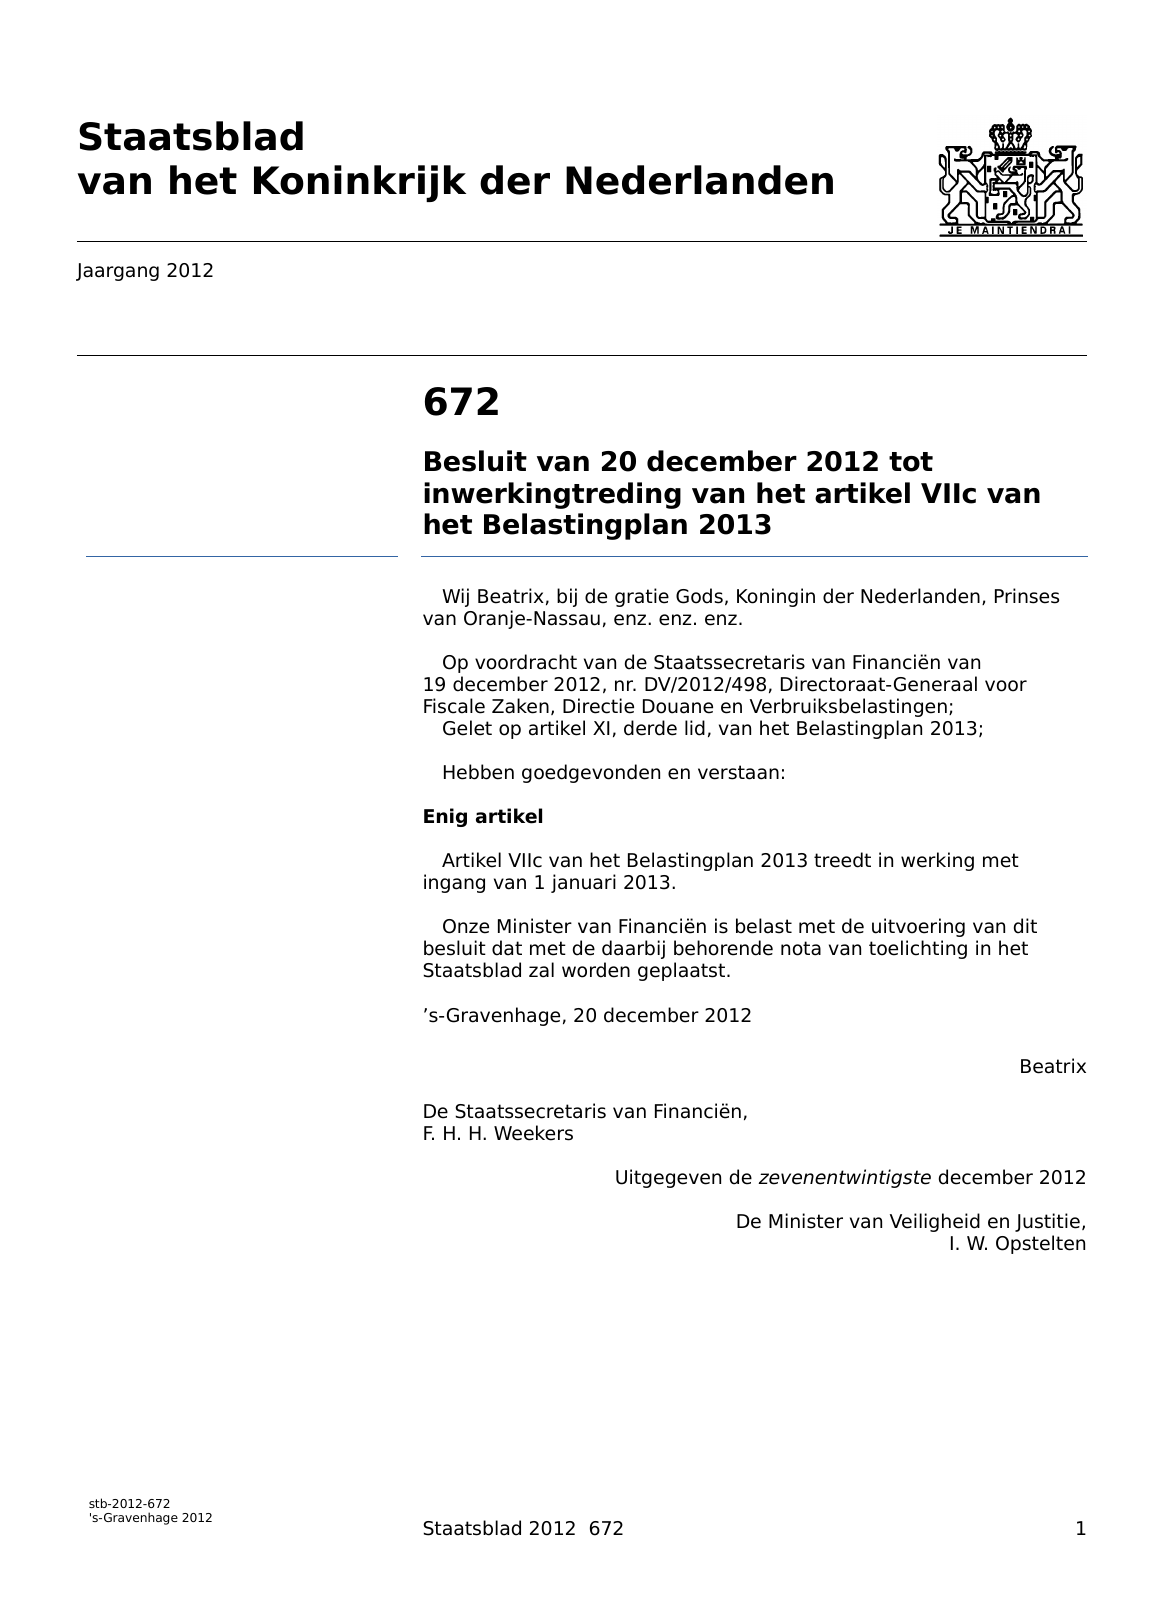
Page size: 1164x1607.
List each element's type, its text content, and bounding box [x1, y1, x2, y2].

text Beatrix [422, 1056, 1087, 1078]
text Wij Beatrix, bij de gratie Gods, Koningin der Nederlanden, Prinses van Oranje-Nassau, enz. enz. enz. [422, 586, 1087, 629]
text Op voordracht van de Staatssecretaris van Financiën van 19 december 2012, nr. DV/2012/498, Directoraat-Generaal voor Fiscale Zaken, Directie Douane en Verbruiksbelastingen; [422, 652, 1087, 718]
text Besluit van 20 december 2012 tot inwerkingtreding van het artikel VIIc van het Belastingplan 2013 [422, 447, 1087, 541]
text De Staatssecretaris van Financiën, F. H. H. Weekers [422, 1101, 1087, 1144]
text Onze Minister van Financiën is belast met de uitvoering van dit besluit dat met de daarbij behorende nota van toelichting in het Staatsblad zal worden geplaatst. [422, 916, 1087, 982]
table_header [886, 100, 1087, 241]
text Uitgegeven de zevenentwintigste december 2012 [422, 1167, 1087, 1189]
text De Minister van Veiligheid en Justitie, I. W. Opstelten [422, 1211, 1087, 1255]
text Gelet op artikel XI, derde lid, van het Belastingplan 2013; [422, 718, 1087, 740]
text ’s-Gravenhage, 20 december 2012 [422, 1004, 1087, 1026]
table_cell Jaargang 2012 [77, 242, 1087, 355]
text stb-2012-672 [88, 1497, 323, 1511]
picture [936, 115, 1087, 240]
text Artikel VIIc van het Belastingplan 2013 treedt in werking met ingang van 1 januari 2013. [422, 850, 1087, 894]
text 's-Gravenhage 2012 [88, 1511, 323, 1525]
text Hebben goedgevonden en verstaan: [422, 762, 1087, 784]
table_header Staatsblad van het Koninkrijk der Nederlanden [77, 100, 886, 241]
subtitle 672 [422, 381, 1087, 424]
subtitle Enig artikel [422, 806, 1087, 828]
